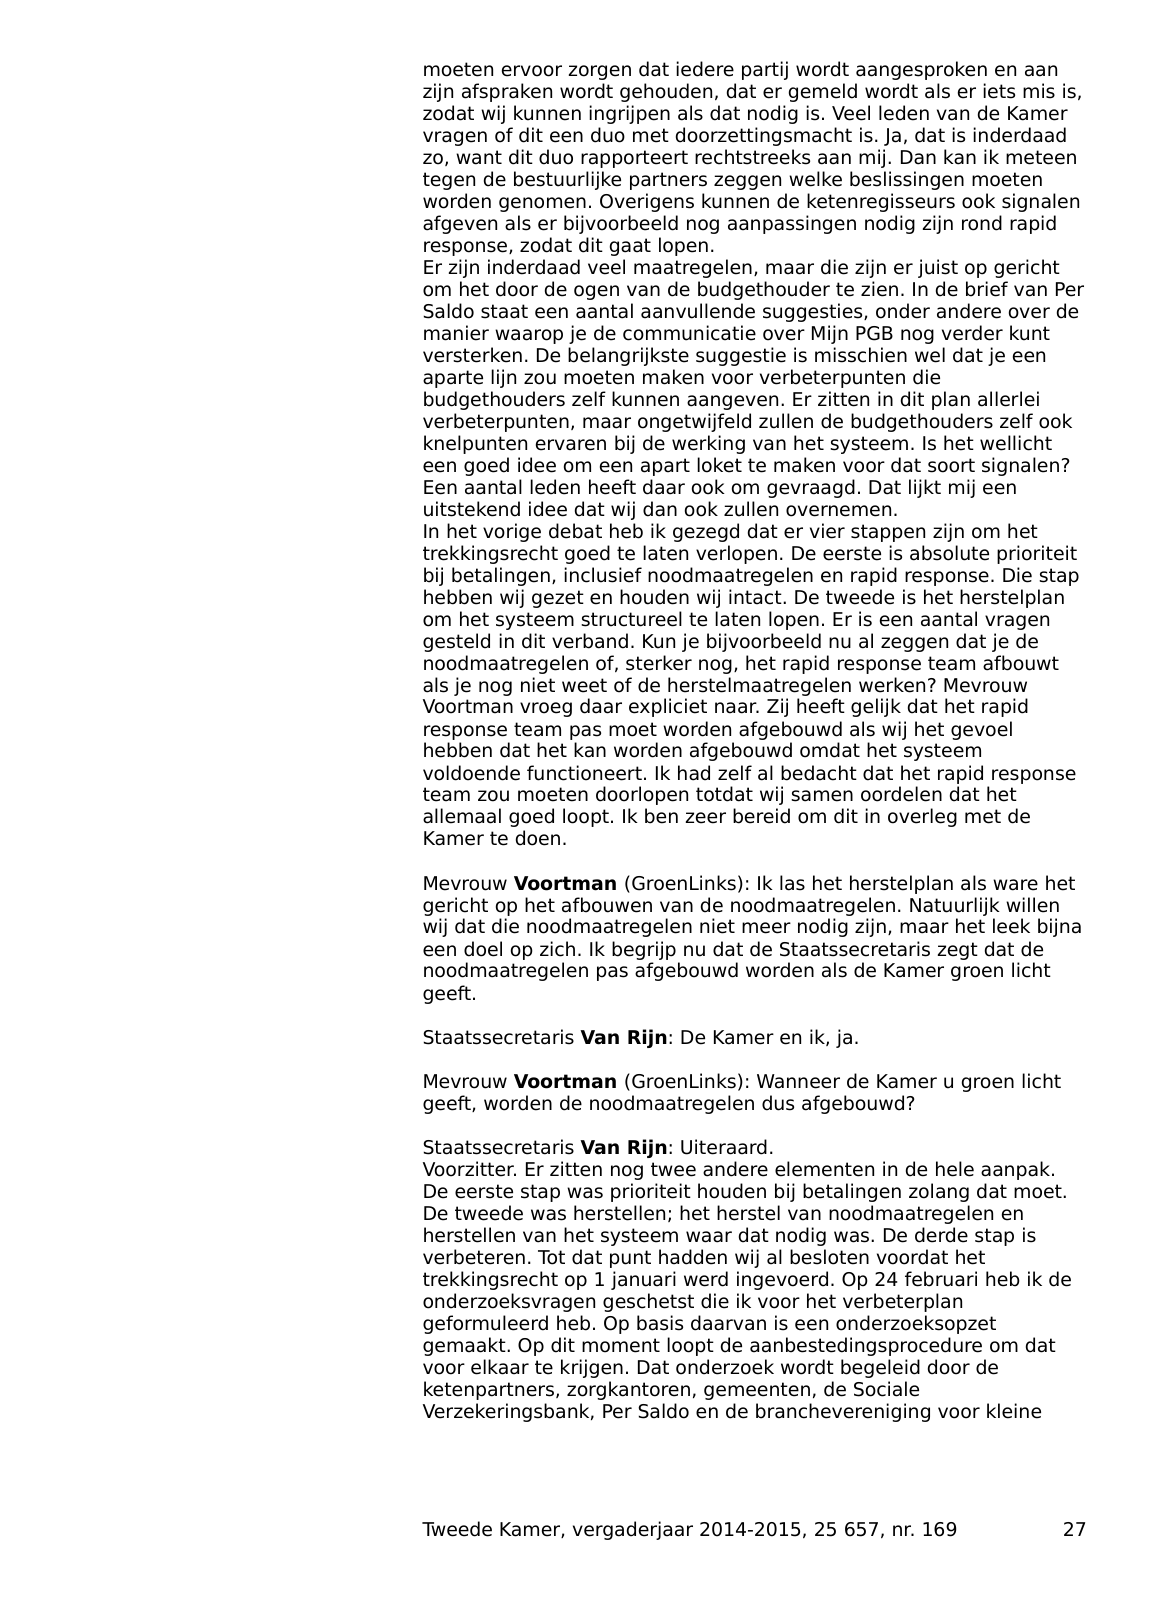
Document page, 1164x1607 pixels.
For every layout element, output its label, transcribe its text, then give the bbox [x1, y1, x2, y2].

text In het vorige debat heb ik gezegd dat er vier stappen zijn om het trekkingsrecht goed te laten verlopen. De eerste is absolute prioriteit bij betalingen, inclusief noodmaatregelen en rapid response. Die stap hebben wij gezet en houden wij intact. De tweede is het herstelplan om het systeem structureel te laten lopen. Er is een aantal vragen gesteld in dit verband. Kun je bijvoorbeeld nu al zeggen dat je de noodmaatregelen of, sterker nog, het rapid response team afbouwt als je nog niet weet of de herstelmaatregelen werken? Mevrouw Voortman vroeg daar expliciet naar. Zij heeft gelijk dat het rapid response team pas moet worden afgebouwd als wij het gevoel hebben dat het kan worden afgebouwd omdat het systeem voldoende functioneert. Ik had zelf al bedacht dat het rapid response team zou moeten doorlopen totdat wij samen oordelen dat het allemaal goed loopt. Ik ben zeer bereid om dit in overleg met de Kamer te doen. [422, 521, 1087, 850]
text Mevrouw Voortman (GroenLinks): Ik las het herstelplan als ware het gericht op het afbouwen van de noodmaatregelen. Natuurlijk willen wij dat die noodmaatregelen niet meer nodig zijn, maar het leek bijna een doel op zich. Ik begrijp nu dat de Staatssecretaris zegt dat de noodmaatregelen pas afgebouwd worden als de Kamer groen licht geeft. [422, 872, 1087, 1004]
text moeten ervoor zorgen dat iedere partij wordt aangesproken en aan zijn afspraken wordt gehouden, dat er gemeld wordt als er iets mis is, zodat wij kunnen ingrijpen als dat nodig is. Veel leden van de Kamer vragen of dit een duo met doorzettingsmacht is. Ja, dat is inderdaad zo, want dit duo rapporteert rechtstreeks aan mij. Dan kan ik meteen tegen de bestuurlijke partners zeggen welke beslissingen moeten worden genomen. Overigens kunnen de ketenregisseurs ook signalen afgeven als er bijvoorbeeld nog aanpassingen nodig zijn rond rapid response, zodat dit gaat lopen. [422, 59, 1087, 257]
text Mevrouw Voortman (GroenLinks): Wanneer de Kamer u groen licht geeft, worden de noodmaatregelen dus afgebouwd? [422, 1071, 1087, 1115]
text Voorzitter. Er zitten nog twee andere elementen in de hele aanpak. De eerste stap was prioriteit houden bij betalingen zolang dat moet. De tweede was herstellen; het herstel van noodmaatregelen en herstellen van het systeem waar dat nodig was. De derde stap is verbeteren. Tot dat punt hadden wij al besloten voordat het trekkingsrecht op 1 januari werd ingevoerd. Op 24 februari heb ik de onderzoeksvragen geschetst die ik voor het verbeterplan geformuleerd heb. Op basis daarvan is een onderzoeksopzet gemaakt. Op dit moment loopt de aanbestedingsprocedure om dat voor elkaar te krijgen. Dat onderzoek wordt begeleid door de ketenpartners, zorgkantoren, gemeenten, de Sociale Verzekeringsbank, Per Saldo en de branchevereniging voor kleine [422, 1159, 1087, 1423]
text Staatssecretaris Van Rijn: De Kamer en ik, ja. [422, 1027, 1087, 1048]
text Er zijn inderdaad veel maatregelen, maar die zijn er juist op gericht om het door de ogen van de budgethouder te zien. In de brief van Per Saldo staat een aantal aanvullende suggesties, onder andere over de manier waarop je de communicatie over Mijn PGB nog verder kunt versterken. De belangrijkste suggestie is misschien wel dat je een aparte lijn zou moeten maken voor verbeterpunten die budgethouders zelf kunnen aangeven. Er zitten in dit plan allerlei verbeterpunten, maar ongetwijfeld zullen de budgethouders zelf ook knelpunten ervaren bij de werking van het systeem. Is het wellicht een goed idee om een apart loket te maken voor dat soort signalen? Een aantal leden heeft daar ook om gevraagd. Dat lijkt mij een uitstekend idee dat wij dan ook zullen overnemen. [422, 257, 1087, 521]
text Staatssecretaris Van Rijn: Uiteraard. [422, 1137, 1087, 1159]
